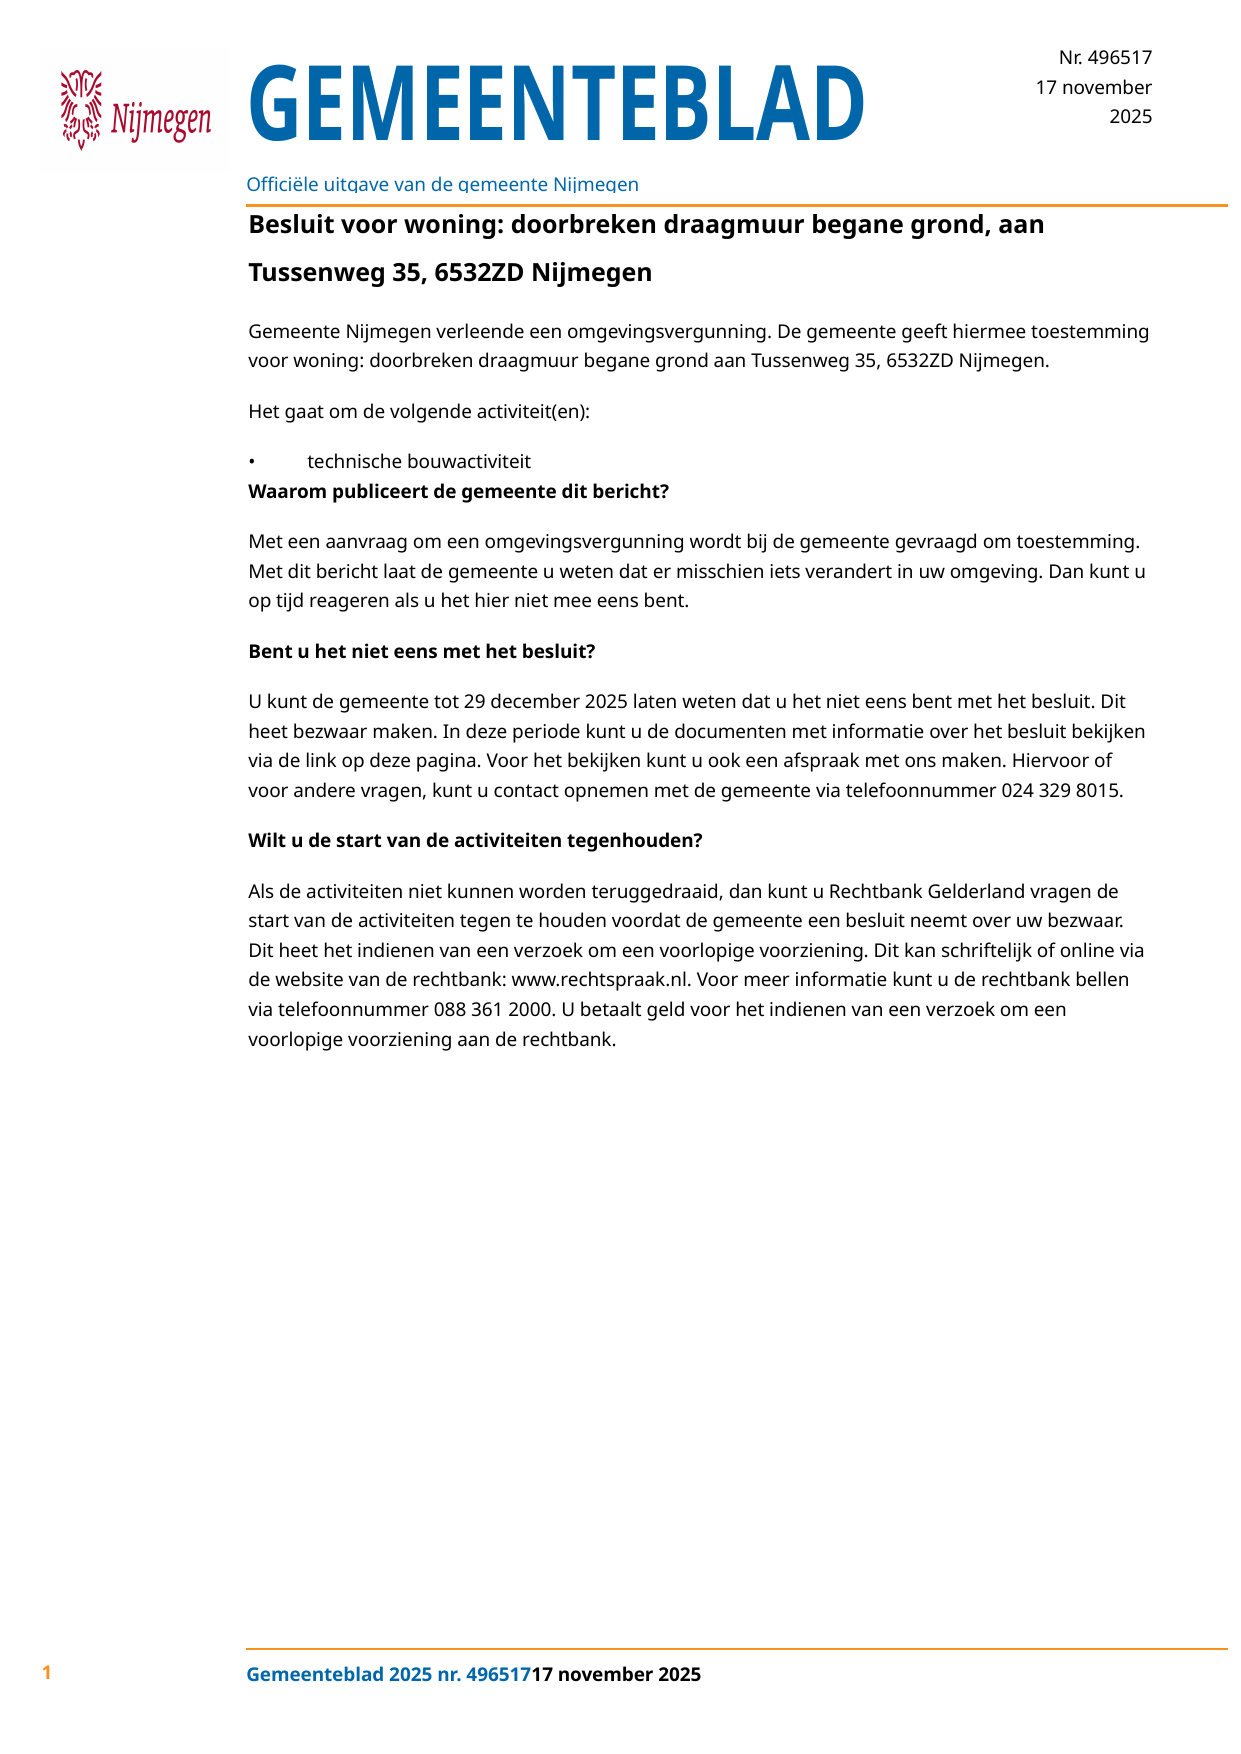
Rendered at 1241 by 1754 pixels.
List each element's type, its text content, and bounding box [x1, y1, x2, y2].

text U kunt de gemeente tot 29 december 2025 laten weten dat u het niet eens bent met het besluit. Dit heet bezwaar maken. In deze periode kunt u de documenten met informatie over het besluit bekijken via de link op deze pagina. Voor het bekijken kunt u ook een afspraak met ons maken. Hiervoor of voor andere vragen, kunt u contact opnemen met de gemeente via telefoonnummer 024 329 8015. [248, 688, 1152, 803]
text Het gaat om de volgende activiteit(en): [248, 398, 1152, 424]
text Bent u het niet eens met het besluit? [248, 638, 1152, 664]
text Besluit voor woning: doorbreken draagmuur begane grond, aan Tussenweg 35, 6532ZD Nijmegen [248, 207, 1152, 288]
text Wilt u de start van de activiteiten tegenhouden? [248, 827, 1152, 853]
text Als de activiteiten niet kunnen worden teruggedraaid, dan kunt u Rechtbank Gelderland vragen de start van de activiteiten tegen te houden voordat de gemeente een besluit neemt over uw bezwaar. Dit heet het indienen van een verzoek om een voorlopige voorziening. Dit kan schriftelijk of online via de website van de rechtbank: www.rechtspraak.nl. Voor meer informatie kunt u de rechtbank bellen via telefoonnummer 088 361 2000. U betaalt geld voor het indienen van een verzoek om een voorlopige voorziening aan de rechtbank. [248, 878, 1152, 1052]
text Met een aanvraag om een omgevingsvergunning wordt bij de gemeente gevraagd om toestemming. Met dit bericht laat de gemeente u weten dat er misschien iets verandert in uw omgeving. Dan kunt u op tijd reageren als u het hier niet mee eens bent. [248, 528, 1152, 613]
list technische bouwactiviteit [248, 448, 1152, 474]
text Gemeente Nijmegen verleende een omgevingsvergunning. De gemeente geeft hiermee toestemming voor woning: doorbreken draagmuur begane grond aan Tussenweg 35, 6532ZD Nijmegen. [248, 318, 1152, 373]
picture [41, 47, 231, 172]
text Waarom publiceert de gemeente dit bericht? [248, 478, 1152, 504]
